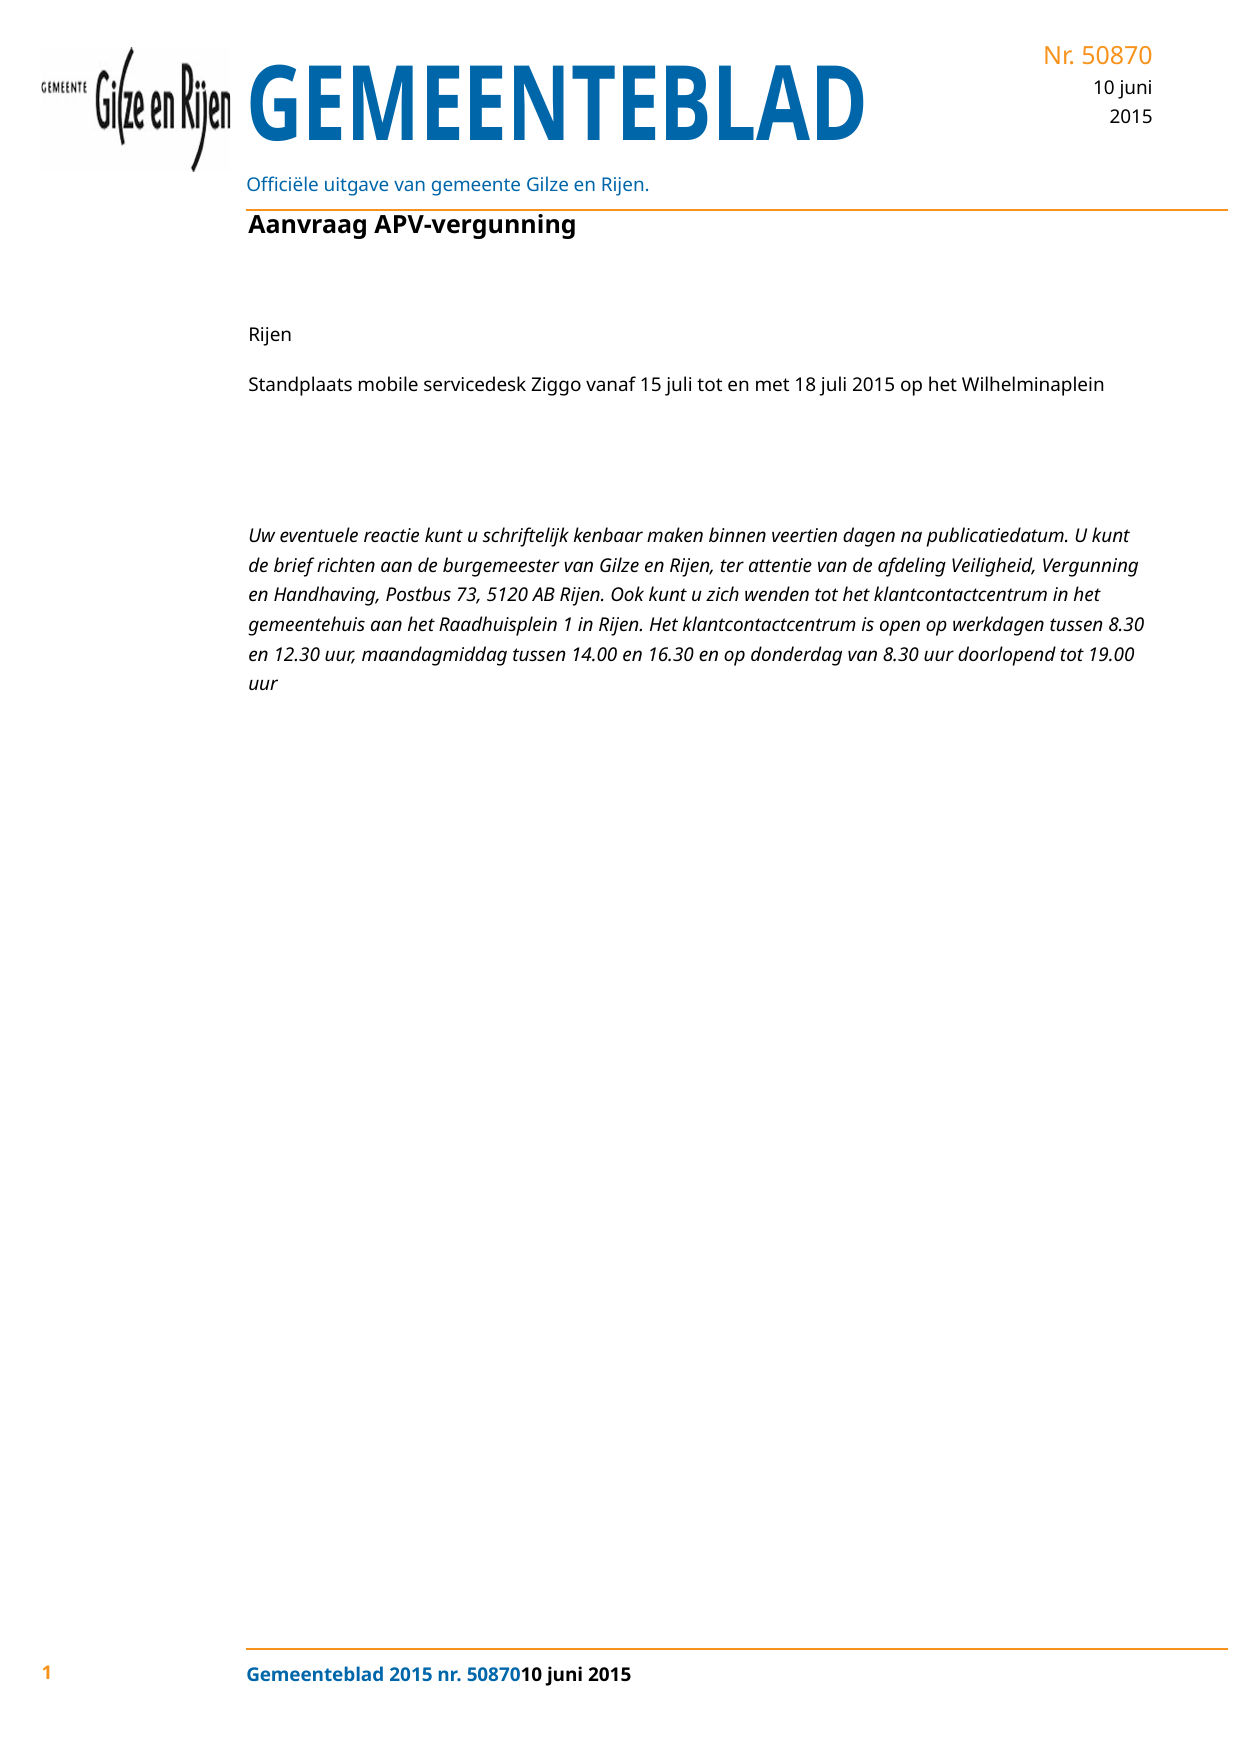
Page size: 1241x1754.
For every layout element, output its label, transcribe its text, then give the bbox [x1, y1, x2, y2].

text Aanvraag APV-vergunning [248, 211, 1152, 241]
picture [41, 47, 231, 172]
text Uw eventuele reactie kunt u schriftelijk kenbaar maken binnen veertien dagen na publicatiedatum. U kunt de brief richten aan de burgemeester van Gilze en Rijen, ter attentie van de afdeling Veiligheid, Vergunning en Handhaving, Postbus 73, 5120 AB Rijen. Ook kunt u zich wenden tot het klantcontactcentrum in het gemeentehuis aan het Raadhuisplein 1 in Rijen. Het klantcontactcentrum is open op werkdagen tussen 8.30 en 12.30 uur, maandagmiddag tussen 14.00 en 16.30 en op donderdag van 8.30 uur doorlopend tot 19.00 uur [248, 522, 1152, 696]
text Rijen [248, 321, 1152, 346]
text Standplaats mobile servicedesk Ziggo vanaf 15 juli tot en met 18 juli 2015 op het Wilhelminaplein [248, 371, 1152, 397]
